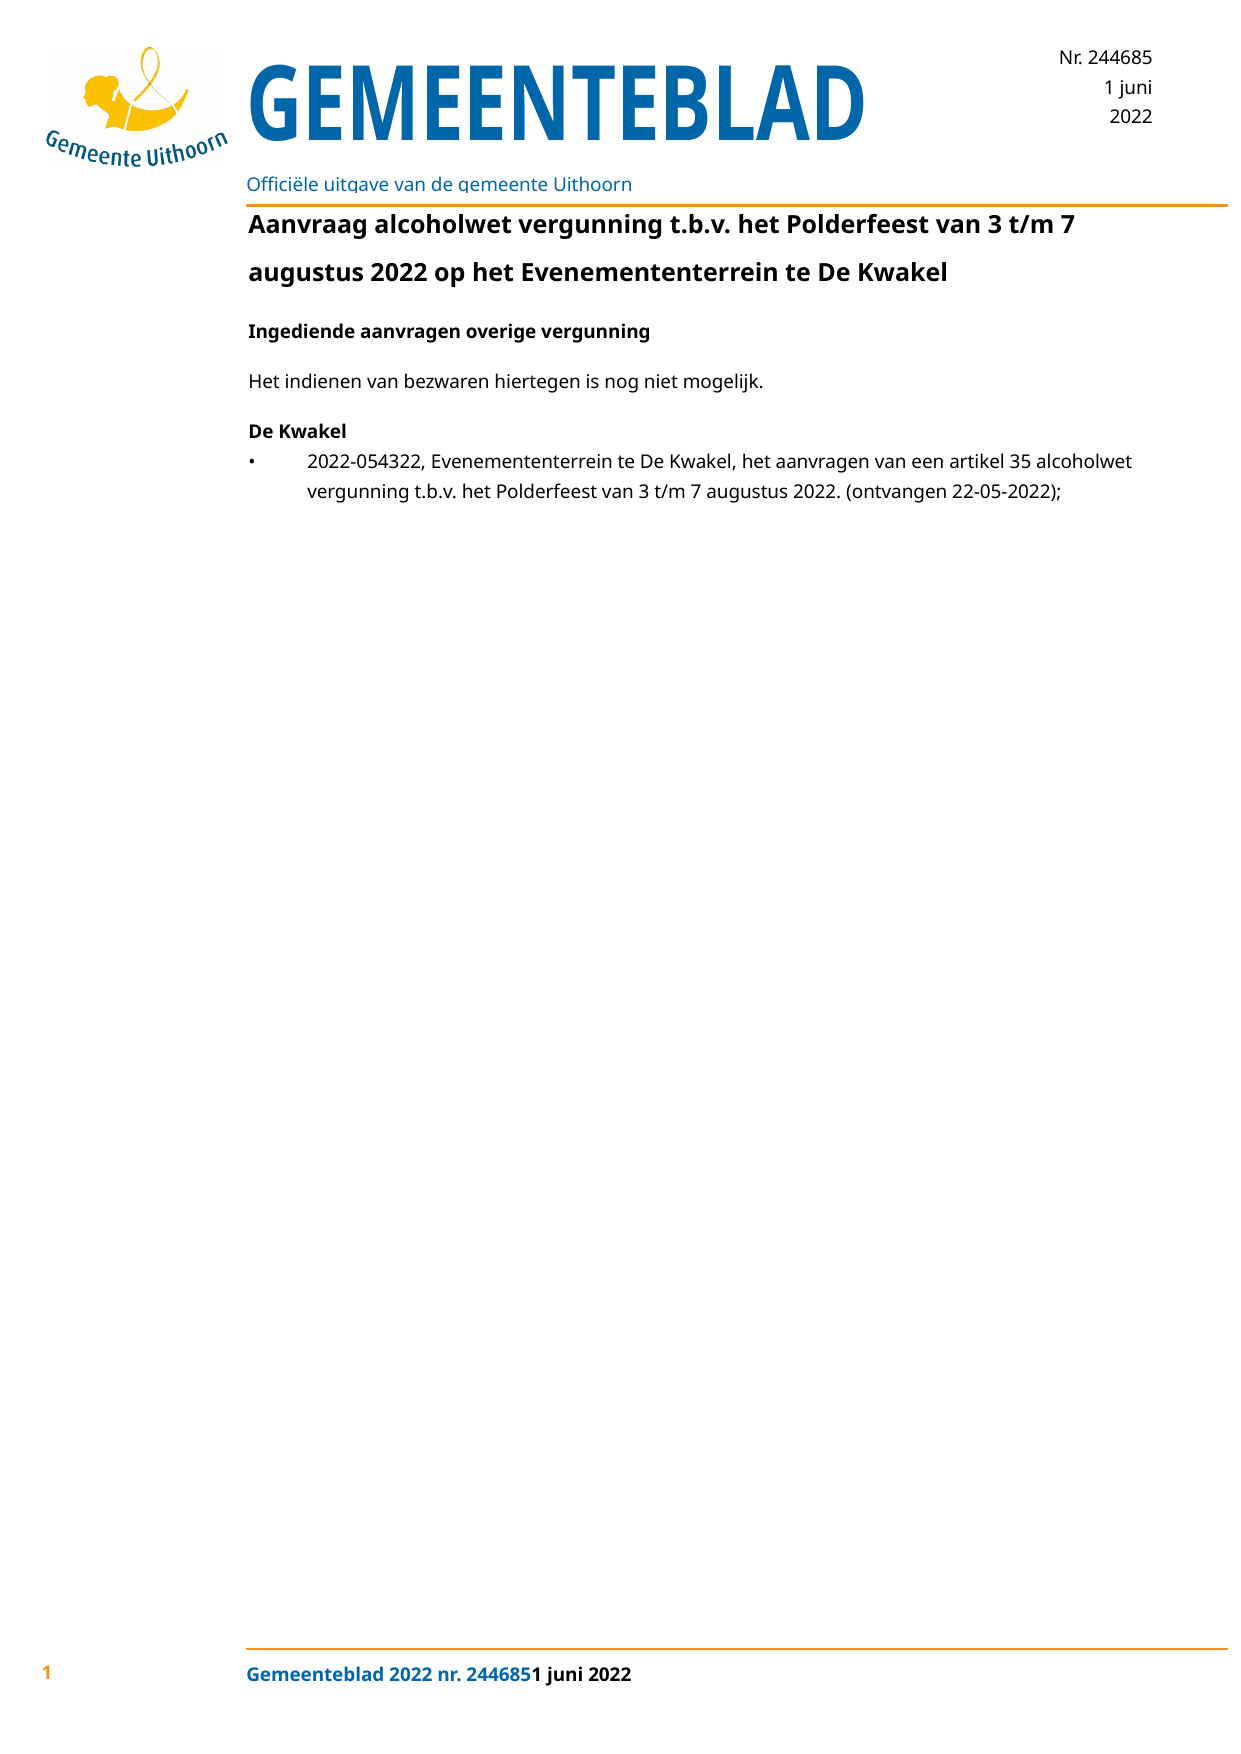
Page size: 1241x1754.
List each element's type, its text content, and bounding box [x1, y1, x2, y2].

text De Kwakel [248, 419, 1152, 444]
text Het indienen van bezwaren hiertegen is nog niet mogelijk. [248, 368, 1152, 394]
picture [41, 47, 231, 172]
text Aanvraag alcoholwet vergunning t.b.v. het Polderfeest van 3 t/m 7 augustus 2022 op het Evenemententerrein te De Kwakel [248, 207, 1152, 288]
list 2022-054322, Evenemententerrein te De Kwakel, het aanvragen van een artikel 35 alcoholwet vergunning t.b.v. het Polderfeest van 3 t/m 7 augustus 2022. (ontvangen 22-05-2022); [248, 448, 1152, 504]
text Ingediende aanvragen overige vergunning [248, 318, 1152, 344]
